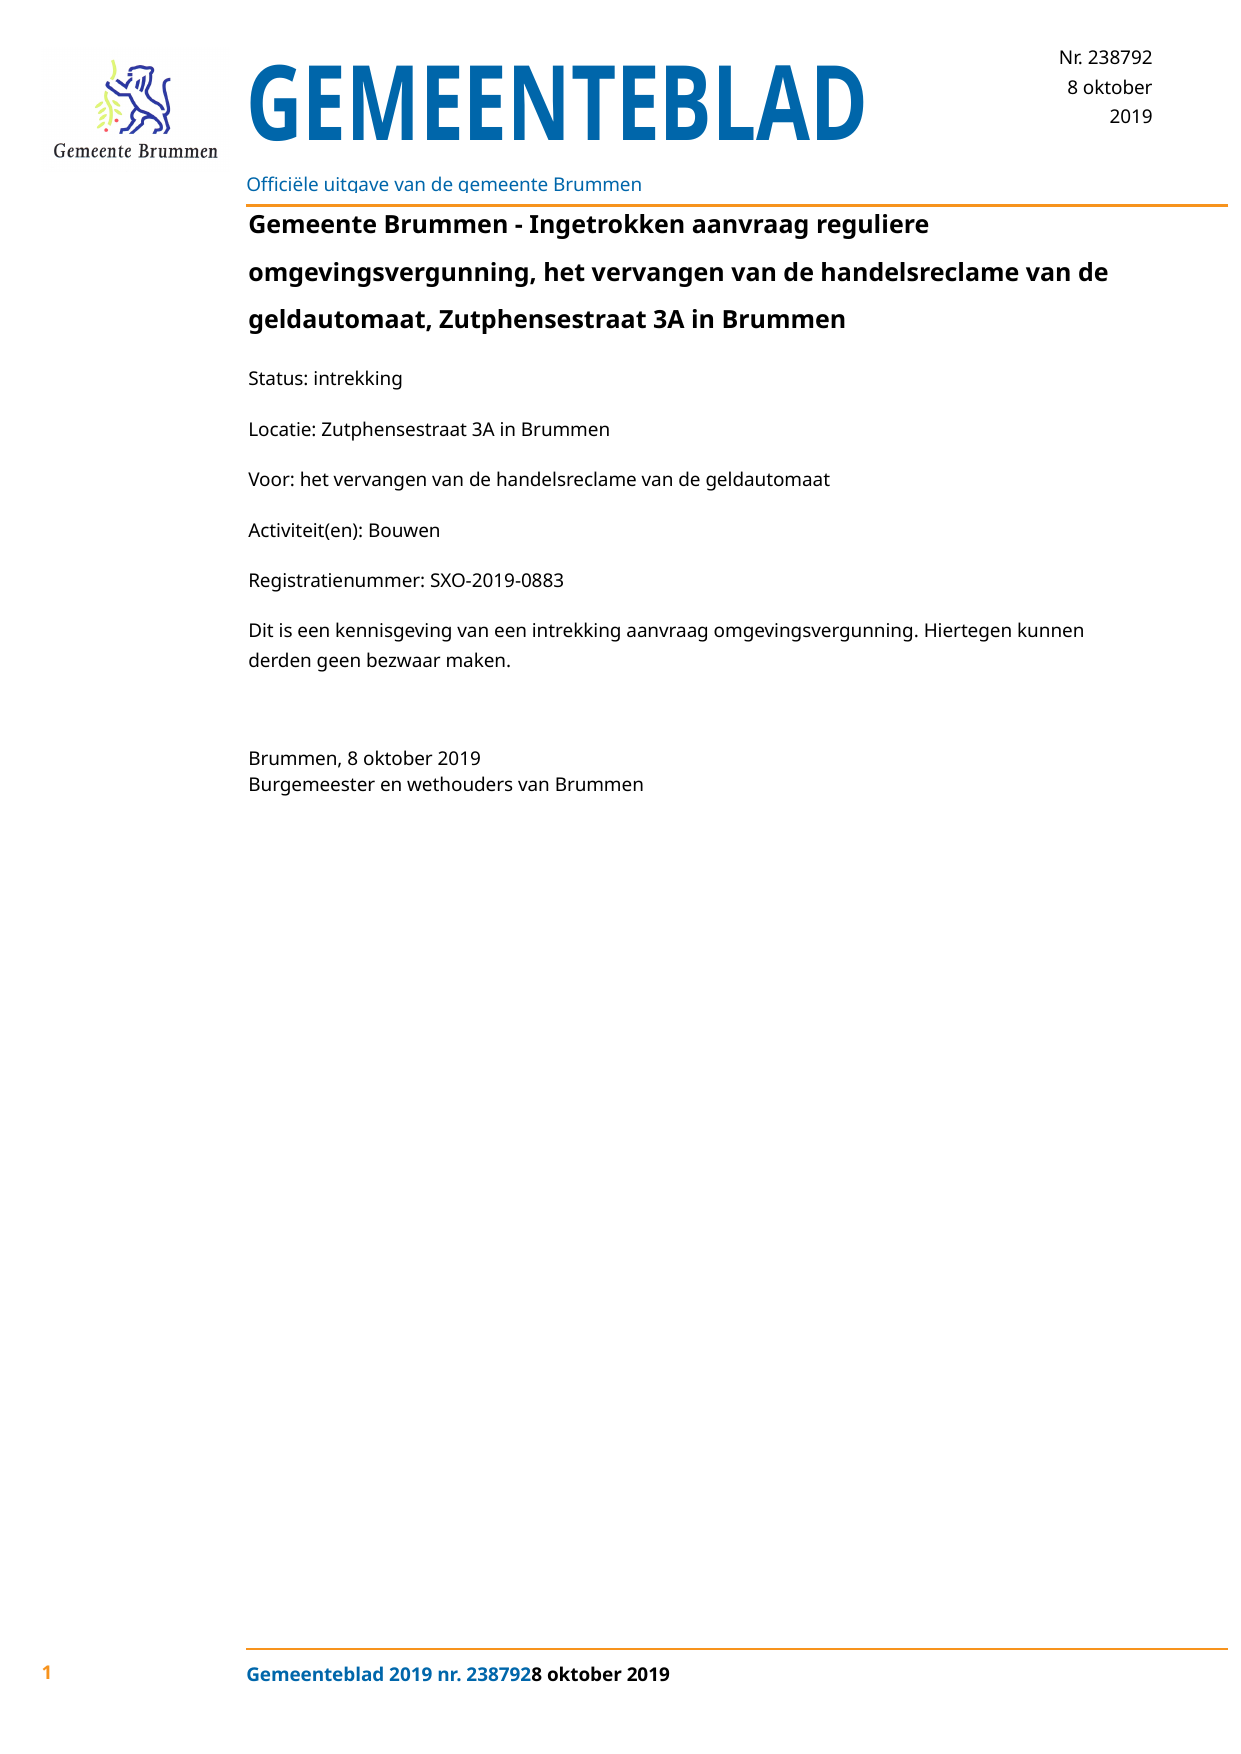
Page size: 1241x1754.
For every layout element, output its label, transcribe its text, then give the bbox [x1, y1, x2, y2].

text Burgemeester en wethouders van Brummen [248, 771, 1152, 797]
text Dit is een kennisgeving van een intrekking aanvraag omgevingsvergunning. Hiertegen kunnen derden geen bezwaar maken. [248, 618, 1152, 673]
text Activiteit(en): Bouwen [248, 517, 1152, 542]
text Status: intrekking [248, 366, 1152, 391]
picture [41, 47, 231, 172]
text Voor: het vervangen van de handelsreclame van de geldautomaat [248, 466, 1152, 492]
text Registratienummer: SXO-2019-0883 [248, 567, 1152, 593]
text Brummen, 8 oktober 2019 [248, 745, 1152, 771]
text Locatie: Zutphensestraat 3A in Brummen [248, 416, 1152, 442]
text Gemeente Brummen - Ingetrokken aanvraag reguliere omgevingsvergunning, het vervangen van de handelsreclame van de geldautomaat, Zutphensestraat 3A in Brummen [248, 207, 1152, 336]
